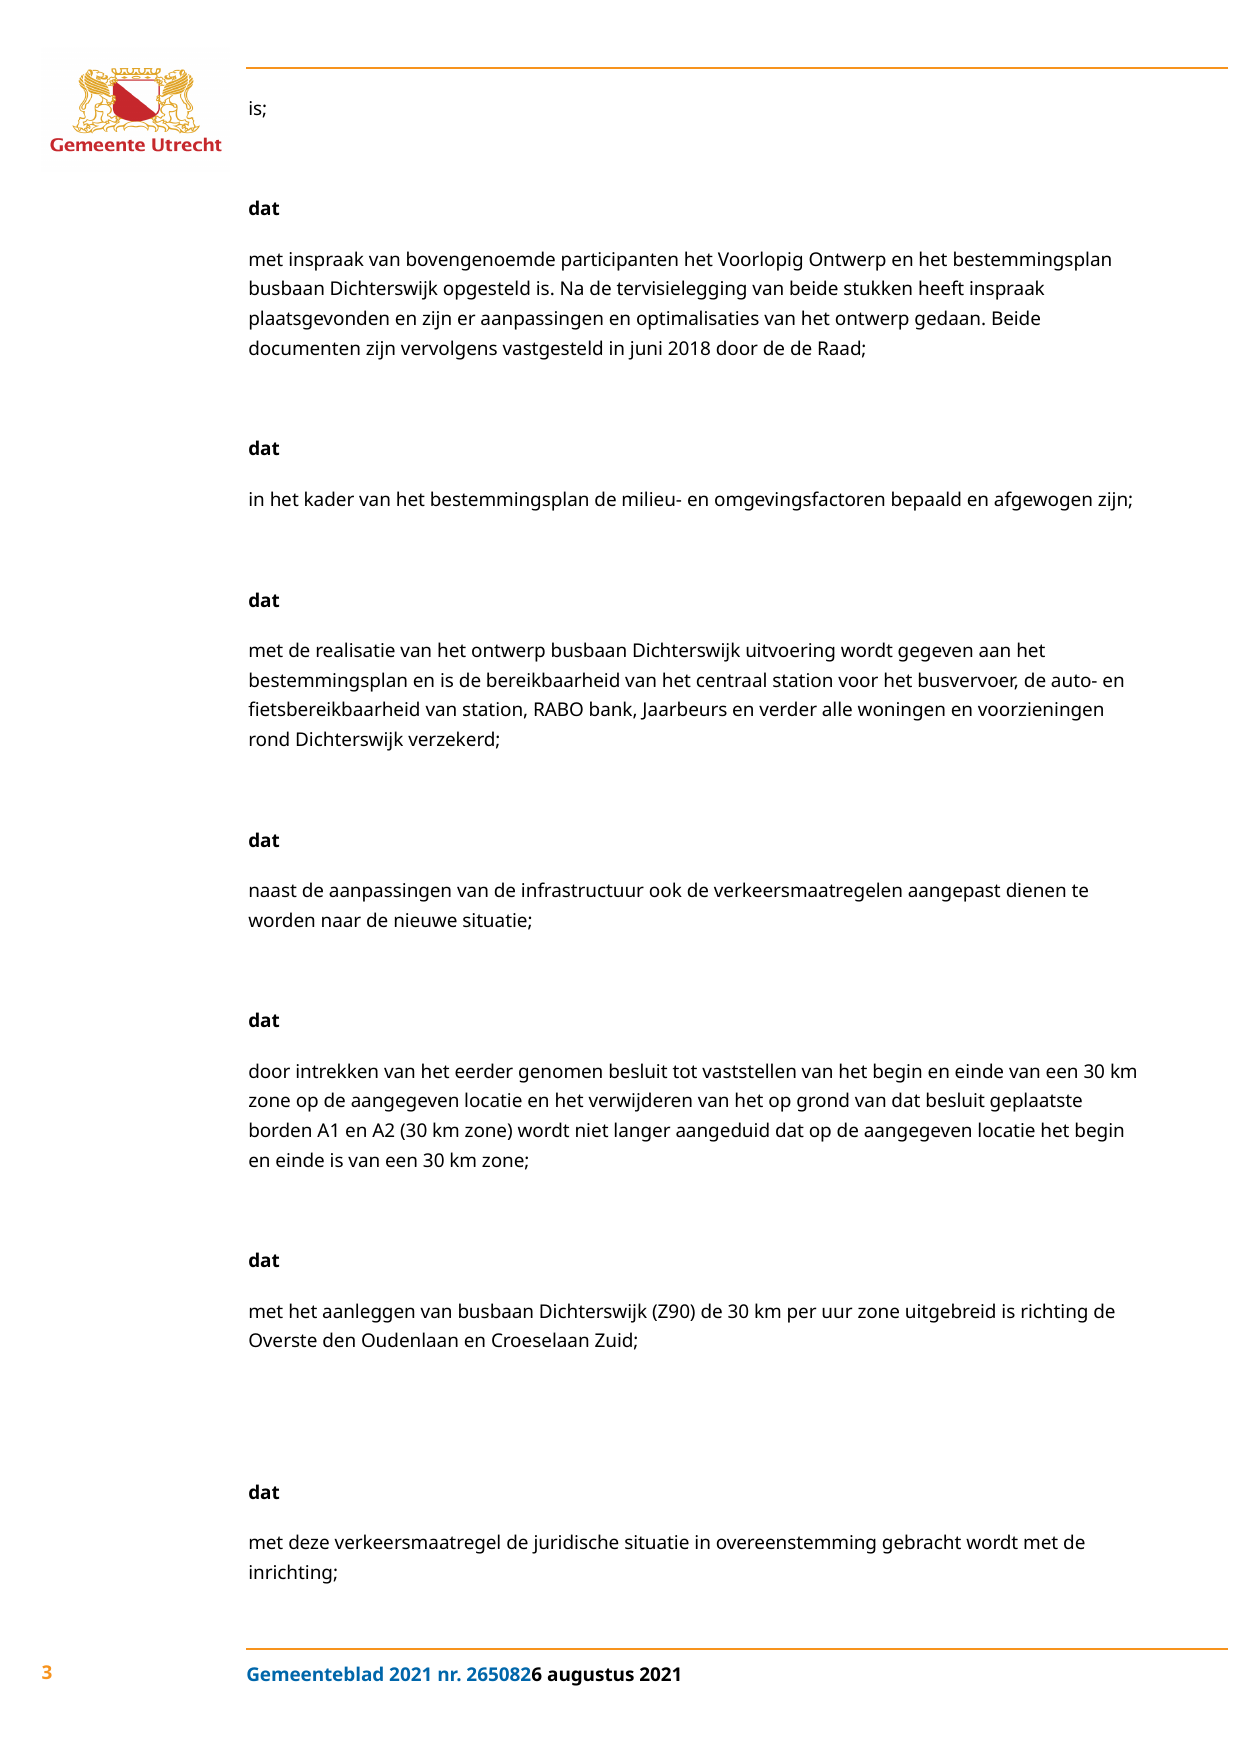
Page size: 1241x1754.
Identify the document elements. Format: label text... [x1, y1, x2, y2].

text door intrekken van het eerder genomen besluit tot vaststellen van het begin en einde van een 30 km zone op de aangegeven locatie en het verwijderen van het op grond van dat besluit geplaatste borden A1 en A2 (30 km zone) wordt niet langer aangeduid dat op de aangegeven locatie het begin en einde is van een 30 km zone; [248, 1058, 1152, 1173]
text dat [248, 196, 1152, 221]
text dat [248, 587, 1152, 613]
text is; [248, 95, 1152, 121]
text dat [248, 1479, 1152, 1505]
text met de realisatie van het ontwerp busbaan Dichterswijk uitvoering wordt gegeven aan het bestemmingsplan en is de bereikbaarheid van het centraal station voor het busvervoer, de auto- en fietsbereikbaarheid van station, RABO bank, Jaarbeurs en verder alle woningen en voorzieningen rond Dichterswijk verzekerd; [248, 637, 1152, 752]
text met het aanleggen van busbaan Dichterswijk (Z90) de 30 km per uur zone uitgebreid is richting de Overste den Oudenlaan en Croeselaan Zuid; [248, 1298, 1152, 1353]
text naast de aanpassingen van de infrastructuur ook de verkeersmaatregelen aangepast dienen te worden naar de nieuwe situatie; [248, 877, 1152, 933]
text in het kader van het bestemmingsplan de milieu- en omgevingsfactoren bepaald en afgewogen zijn; [248, 486, 1152, 512]
picture [41, 47, 231, 172]
text dat [248, 1248, 1152, 1273]
text dat [248, 1008, 1152, 1033]
text met inspraak van bovengenoemde participanten het Voorlopig Ontwerp en het bestemmingsplan busbaan Dichterswijk opgesteld is. Na de tervisielegging van beide stukken heeft inspraak plaatsgevonden en zijn er aanpassingen en optimalisaties van het ontwerp gedaan. Beide documenten zijn vervolgens vastgesteld in juni 2018 door de de Raad; [248, 246, 1152, 361]
text dat [248, 436, 1152, 461]
text dat [248, 827, 1152, 853]
text met deze verkeersmaatregel de juridische situatie in overeenstemming gebracht wordt met de inrichting; [248, 1529, 1152, 1585]
